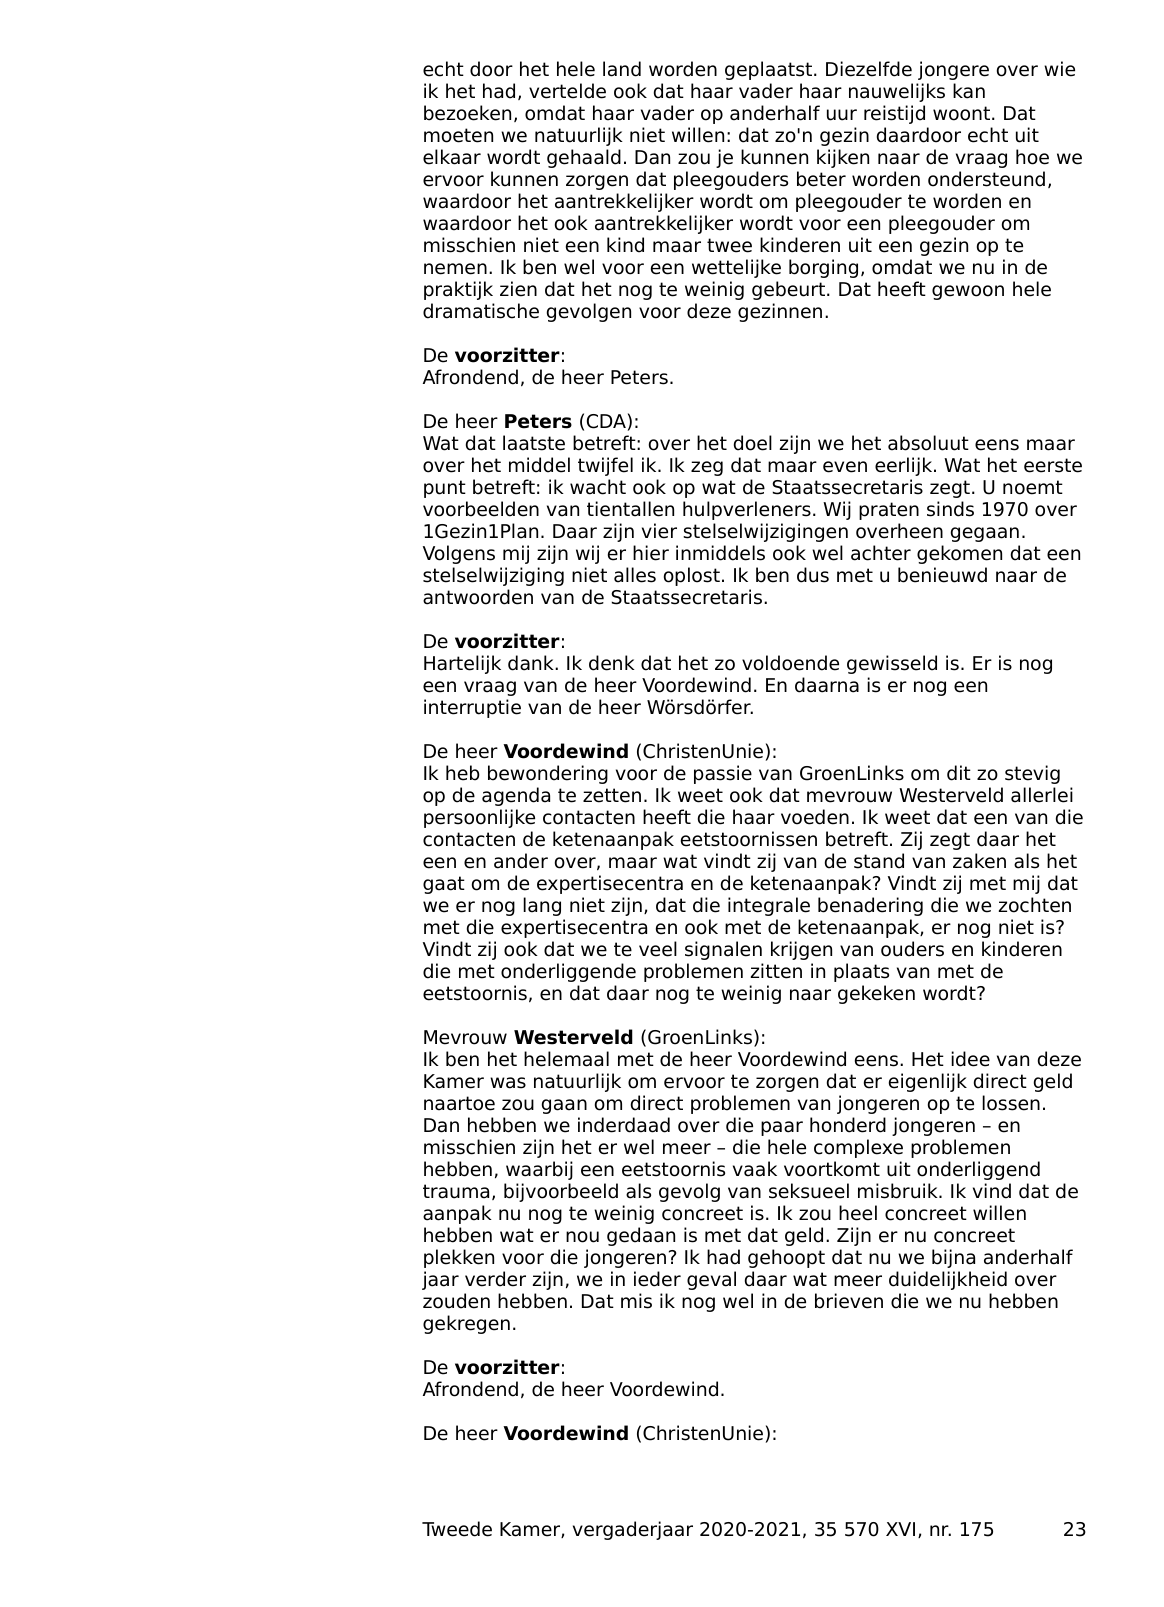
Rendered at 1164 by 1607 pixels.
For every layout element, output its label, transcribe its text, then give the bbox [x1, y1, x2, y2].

text echt door het hele land worden geplaatst. Diezelfde jongere over wie ik het had, vertelde ook dat haar vader haar nauwelijks kan bezoeken, omdat haar vader op anderhalf uur reistijd woont. Dat moeten we natuurlijk niet willen: dat zo'n gezin daardoor echt uit elkaar wordt gehaald. Dan zou je kunnen kijken naar de vraag hoe we ervoor kunnen zorgen dat pleegouders beter worden ondersteund, waardoor het aantrekkelijker wordt om pleegouder te worden en waardoor het ook aantrekkelijker wordt voor een pleegouder om misschien niet een kind maar twee kinderen uit een gezin op te nemen. Ik ben wel voor een wettelijke borging, omdat we nu in de praktijk zien dat het nog te weinig gebeurt. Dat heeft gewoon hele dramatische gevolgen voor deze gezinnen. [422, 59, 1087, 323]
text Mevrouw Westerveld (GroenLinks): [422, 1027, 1087, 1049]
text Hartelijk dank. Ik denk dat het zo voldoende gewisseld is. Er is nog een vraag van de heer Voordewind. En daarna is er nog een interruptie van de heer Wörsdörfer. [422, 653, 1087, 719]
text Wat dat laatste betreft: over het doel zijn we het absoluut eens maar over het middel twijfel ik. Ik zeg dat maar even eerlijk. Wat het eerste punt betreft: ik wacht ook op wat de Staatssecretaris zegt. U noemt voorbeelden van tientallen hulpverleners. Wij praten sinds 1970 over 1Gezin1Plan. Daar zijn vier stelselwijzigingen overheen gegaan. Volgens mij zijn wij er hier inmiddels ook wel achter gekomen dat een stelselwijziging niet alles oplost. Ik ben dus met u benieuwd naar de antwoorden van de Staatssecretaris. [422, 433, 1087, 609]
text De voorzitter: [422, 631, 1087, 653]
text De voorzitter: [422, 345, 1087, 367]
text De voorzitter: [422, 1357, 1087, 1379]
text Afrondend, de heer Voordewind. [422, 1379, 1087, 1401]
text Ik ben het helemaal met de heer Voordewind eens. Het idee van deze Kamer was natuurlijk om ervoor te zorgen dat er eigenlijk direct geld naartoe zou gaan om direct problemen van jongeren op te lossen. Dan hebben we inderdaad over die paar honderd jongeren – en misschien zijn het er wel meer – die hele complexe problemen hebben, waarbij een eetstoornis vaak voortkomt uit onderliggend trauma, bijvoorbeeld als gevolg van seksueel misbruik. Ik vind dat de aanpak nu nog te weinig concreet is. Ik zou heel concreet willen hebben wat er nou gedaan is met dat geld. Zijn er nu concreet plekken voor die jongeren? Ik had gehoopt dat nu we bijna anderhalf jaar verder zijn, we in ieder geval daar wat meer duidelijkheid over zouden hebben. Dat mis ik nog wel in de brieven die we nu hebben gekregen. [422, 1049, 1087, 1335]
text De heer Voordewind (ChristenUnie): [422, 1423, 1087, 1445]
text Afrondend, de heer Peters. [422, 367, 1087, 389]
text De heer Peters (CDA): [422, 411, 1087, 433]
text De heer Voordewind (ChristenUnie): [422, 741, 1087, 763]
text Ik heb bewondering voor de passie van GroenLinks om dit zo stevig op de agenda te zetten. Ik weet ook dat mevrouw Westerveld allerlei persoonlijke contacten heeft die haar voeden. Ik weet dat een van die contacten de ketenaanpak eetstoornissen betreft. Zij zegt daar het een en ander over, maar wat vindt zij van de stand van zaken als het gaat om de expertisecentra en de ketenaanpak? Vindt zij met mij dat we er nog lang niet zijn, dat die integrale benadering die we zochten met die expertisecentra en ook met de ketenaanpak, er nog niet is? Vindt zij ook dat we te veel signalen krijgen van ouders en kinderen die met onderliggende problemen zitten in plaats van met de eetstoornis, en dat daar nog te weinig naar gekeken wordt? [422, 763, 1087, 1005]
